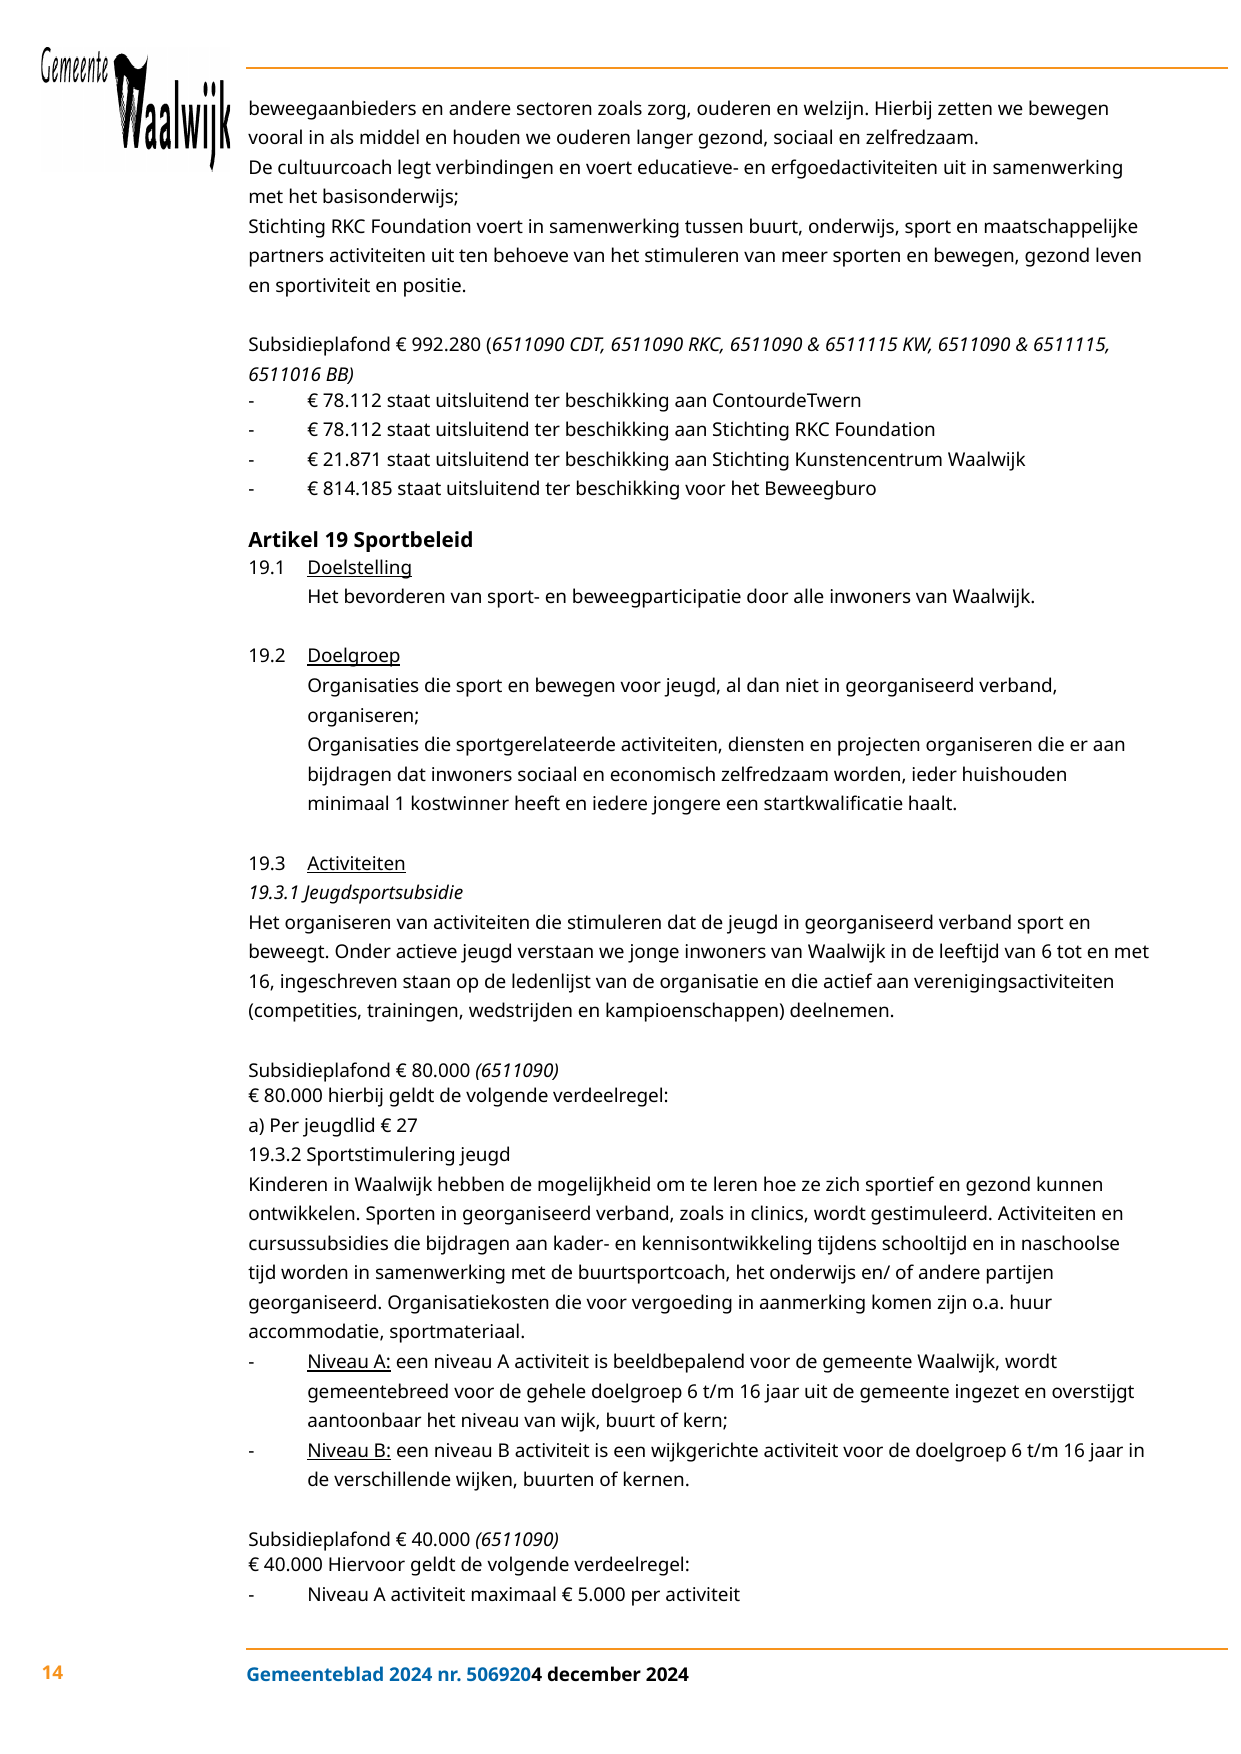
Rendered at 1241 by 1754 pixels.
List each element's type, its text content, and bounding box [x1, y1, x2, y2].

text Artikel 19 Sportbeleid [248, 525, 1152, 554]
table_cell € 40.000 Hiervoor geldt de volgende verdeelregel: Niveau A activiteit maximaal € 5.000 per activiteit [248, 1552, 1152, 1607]
text beweegaanbieders en andere sectoren zoals zorg, ouderen en welzijn. Hierbij zetten we bewegen vooral in als middel en houden we ouderen langer gezond, sociaal en zelfredzaam. [248, 95, 1152, 150]
picture [41, 47, 231, 172]
table_cell € 80.000 hierbij geldt de volgende verdeelregel: a) Per jeugdlid € 27 [248, 1083, 1152, 1138]
list Activiteiten [248, 850, 1152, 875]
list Het bevorderen van sport- en beweegparticipatie door alle inwoners van Waalwijk. [248, 583, 1152, 609]
text Stichting RKC Foundation voert in samenwerking tussen buurt, onderwijs, sport en maatschappelijke partners activiteiten uit ten behoeve van het stimuleren van meer sporten en bewegen, gezond leven en sportiviteit en positie. [248, 213, 1152, 298]
text De cultuurcoach legt verbindingen en voert educatieve- en erfgoedactiviteiten uit in samenwerking met het basisonderwijs; [248, 154, 1152, 209]
table_header Subsidieplafond € 40.000 (6511090) [248, 1526, 1152, 1552]
list Niveau A: een niveau A activiteit is beeldbepalend voor de gemeente Waalwijk, wordt gemeentebreed voor de gehele doelgroep 6 t/m 16 jaar uit de gemeente ingezet en overstijgt aantoonbaar het niveau van wijk, buurt of kern; [248, 1348, 1152, 1433]
list Organisaties die sport en bewegen voor jeugd, al dan niet in georganiseerd verband, organiseren; [248, 672, 1152, 727]
list Doelstelling [248, 554, 1152, 579]
table_header Subsidieplafond € 80.000 (6511090) [248, 1057, 1152, 1083]
list Niveau B: een niveau B activiteit is een wijkgerichte activiteit voor de doelgroep 6 t/m 16 jaar in de verschillende wijken, buurten of kernen. [248, 1437, 1152, 1492]
text Het organiseren van activiteiten die stimuleren dat de jeugd in georganiseerd verband sport en beweegt. Onder actieve jeugd verstaan we jonge inwoners van Waalwijk in de leeftijd van 6 tot en met 16, ingeschreven staan op de ledenlijst van de organisatie en die actief aan verenigingsactiviteiten (competities, trainingen, wedstrijden en kampioenschappen) deelnemen. [248, 909, 1152, 1023]
text 19.3.1 Jeugdsportsubsidie [248, 879, 1152, 905]
table_cell € 78.112 staat uitsluitend ter beschikking aan ContourdeTwern € 78.112 staat uitsluitend ter beschikking aan Stichting RKC Foundation € 21.871 staat uitsluitend ter beschikking aan Stichting Kunstencentrum Waalwijk € 814.185 staat uitsluitend ter beschikking voor het Beweegburo [248, 387, 1152, 501]
list Organisaties die sportgerelateerde activiteiten, diensten en projecten organiseren die er aan bijdragen dat inwoners sociaal en economisch zelfredzaam worden, ieder huishouden minimaal 1 kostwinner heeft en iedere jongere een startkwalificatie haalt. [248, 731, 1152, 816]
text 19.3.2 Sportstimulering jeugd [248, 1141, 1152, 1167]
table_header Subsidieplafond € 992.280 (6511090 CDT, 6511090 RKC, 6511090 & 6511115 KW, 6511090 & 6511115, 6511016 BB) [248, 332, 1152, 387]
list Doelgroep [248, 643, 1152, 668]
text Kinderen in Waalwijk hebben de mogelijkheid om te leren hoe ze zich sportief en gezond kunnen ontwikkelen. Sporten in georganiseerd verband, zoals in clinics, wordt gestimuleerd. Activiteiten en cursussubsidies die bijdragen aan kader- en kennisontwikkeling tijdens schooltijd en in naschoolse tijd worden in samenwerking met de buurtsportcoach, het onderwijs en/ of andere partijen georganiseerd. Organisatiekosten die voor vergoeding in aanmerking komen zijn o.a. huur accommodatie, sportmateriaal. [248, 1171, 1152, 1344]
